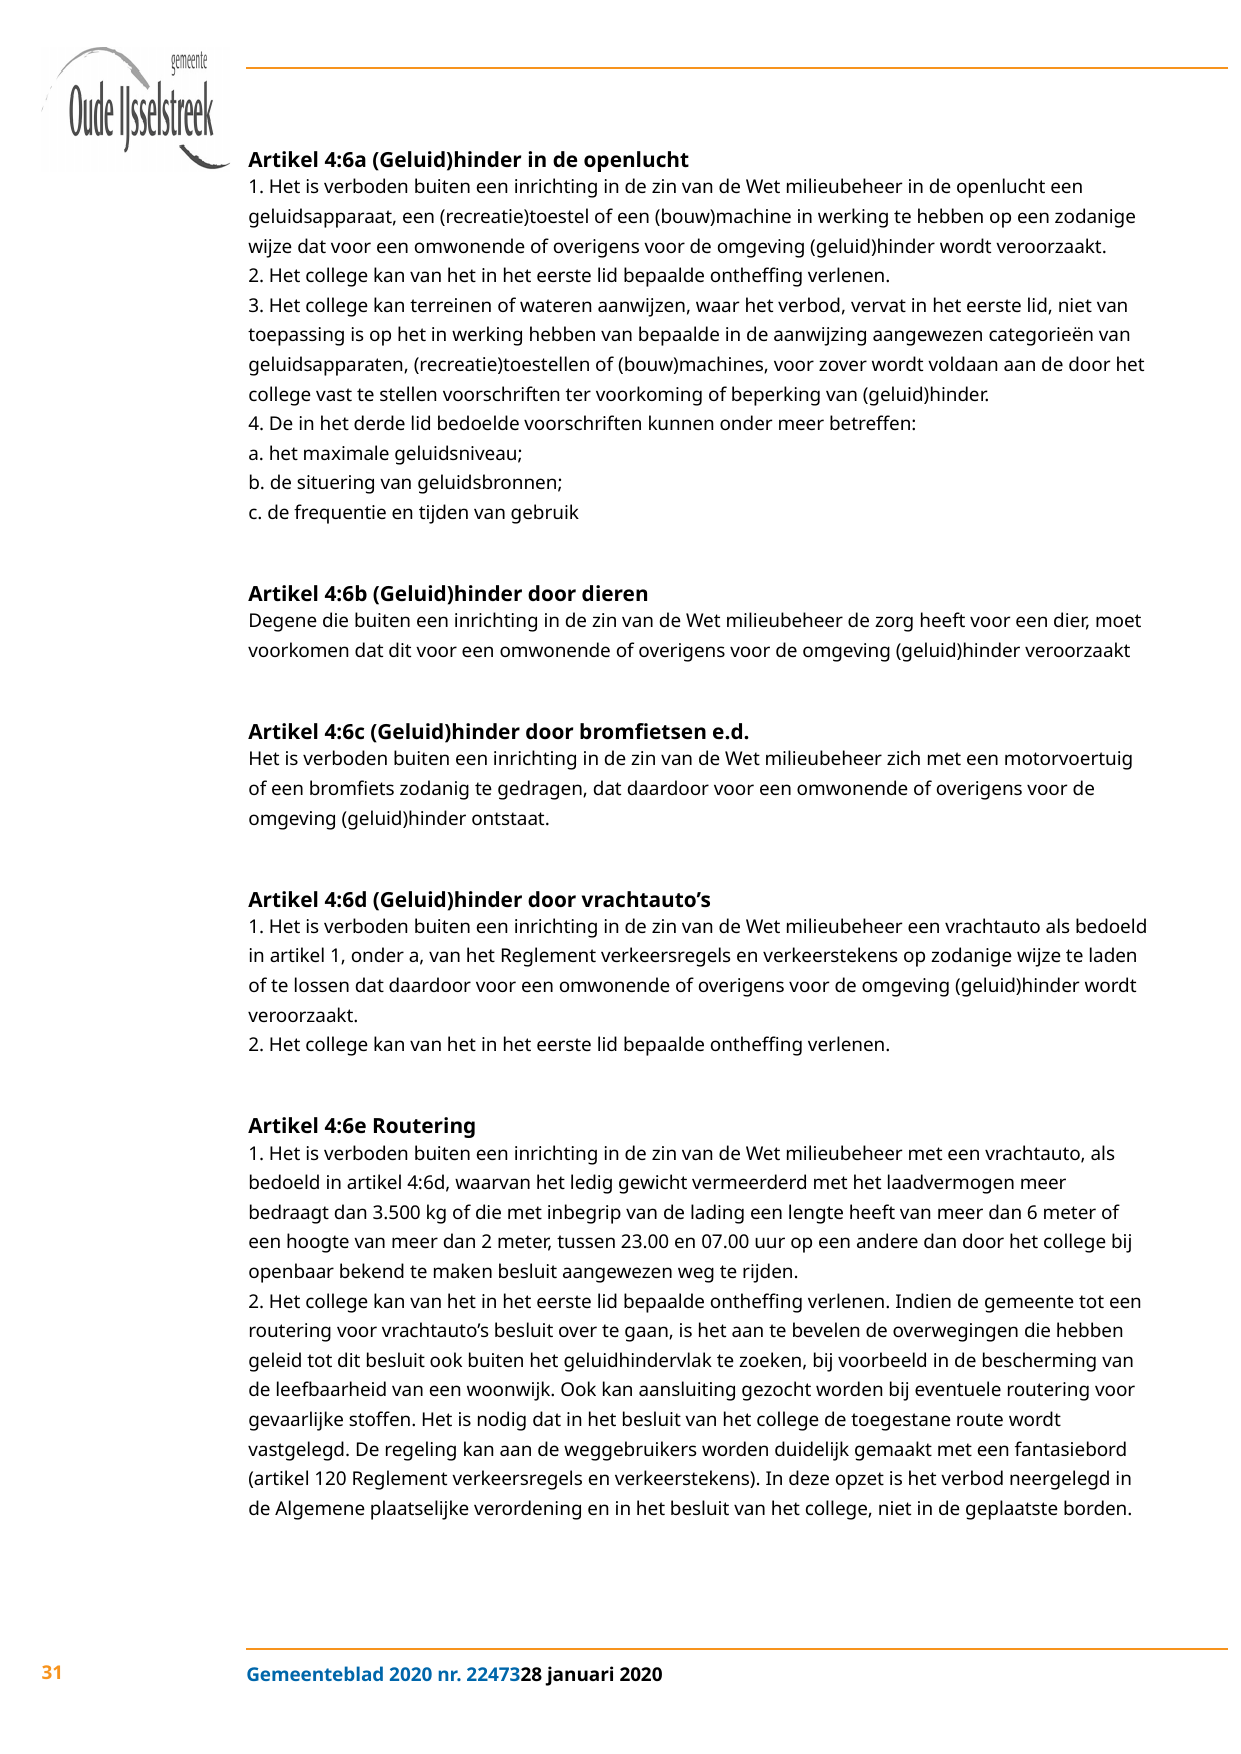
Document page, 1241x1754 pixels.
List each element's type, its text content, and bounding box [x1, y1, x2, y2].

picture [41, 47, 231, 172]
text Het is verboden buiten een inrichting in de zin van de Wet milieubeheer zich met een motorvoertuig of een bromfiets zodanig te gedragen, dat daardoor voor een omwonende of overigens voor de omgeving (geluid)hinder ontstaat. [248, 746, 1152, 830]
text a. het maximale geluidsniveau; [248, 440, 1152, 466]
text 1. Het is verboden buiten een inrichting in de zin van de Wet milieubeheer een vrachtauto als bedoeld in artikel 1, onder a, van het Reglement verkeersregels en verkeerstekens op zodanige wijze te laden of te lossen dat daardoor voor een omwonende of overigens voor de omgeving (geluid)hinder wordt veroorzaakt. [248, 913, 1152, 1028]
text 2. Het college kan van het in het eerste lid bepaalde ontheffing verlenen. [248, 1031, 1152, 1057]
text 4. De in het derde lid bedoelde voorschriften kunnen onder meer betreffen: [248, 410, 1152, 436]
text Artikel 4:6b (Geluid)hinder door dieren [248, 579, 1152, 607]
text c. de frequentie en tijden van gebruik [248, 499, 1152, 525]
text Artikel 4:6c (Geluid)hinder door bromfietsen e.d. [248, 717, 1152, 746]
text Degene die buiten een inrichting in de zin van de Wet milieubeheer de zorg heeft voor een dier, moet voorkomen dat dit voor een omwonende of overigens voor de omgeving (geluid)hinder veroorzaakt [248, 607, 1152, 663]
text Artikel 4:6a (Geluid)hinder in de openlucht [248, 145, 1152, 174]
text Artikel 4:6e Routering [248, 1111, 1152, 1140]
text 2. Het college kan van het in het eerste lid bepaalde ontheffing verlenen. [248, 262, 1152, 288]
text 3. Het college kan terreinen of wateren aanwijzen, waar het verbod, vervat in het eerste lid, niet van toepassing is op het in werking hebben van bepaalde in de aanwijzing aangewezen categorieën van geluidsapparaten, (recreatie)toestellen of (bouw)machines, voor zover wordt voldaan aan de door het college vast te stellen voorschriften ter voorkoming of beperking van (geluid)hinder. [248, 292, 1152, 406]
text 1. Het is verboden buiten een inrichting in de zin van de Wet milieubeheer met een vrachtauto, als bedoeld in artikel 4:6d, waarvan het ledig gewicht vermeerderd met het laadvermogen meer bedraagt dan 3.500 kg of die met inbegrip van de lading een lengte heeft van meer dan 6 meter of een hoogte van meer dan 2 meter, tussen 23.00 en 07.00 uur op een andere dan door het college bij openbaar bekend te maken besluit aangewezen weg te rijden. [248, 1140, 1152, 1284]
text Artikel 4:6d (Geluid)hinder door vrachtauto’s [248, 885, 1152, 913]
text b. de situering van geluidsbronnen; [248, 469, 1152, 495]
text 1. Het is verboden buiten een inrichting in de zin van de Wet milieubeheer in de openlucht een geluidsapparaat, een (recreatie)toestel of een (bouw)machine in werking te hebben op een zodanige wijze dat voor een omwonende of overigens voor de omgeving (geluid)hinder wordt veroorzaakt. [248, 174, 1152, 258]
text 2. Het college kan van het in het eerste lid bepaalde ontheffing verlenen. Indien de gemeente tot een routering voor vrachtauto’s besluit over te gaan, is het aan te bevelen de overwegingen die hebben geleid tot dit besluit ook buiten het geluidhindervlak te zoeken, bij voorbeeld in de bescherming van de leefbaarheid van een woonwijk. Ook kan aansluiting gezocht worden bij eventuele routering voor gevaarlijke stoffen. Het is nodig dat in het besluit van het college de toegestane route wordt vastgelegd. De regeling kan aan de weggebruikers worden duidelijk gemaakt met een fantasiebord (artikel 120 Reglement verkeersregels en verkeerstekens). In deze opzet is het verbod neergelegd in de Algemene plaatselijke verordening en in het besluit van het college, niet in de geplaatste borden. [248, 1288, 1152, 1521]
